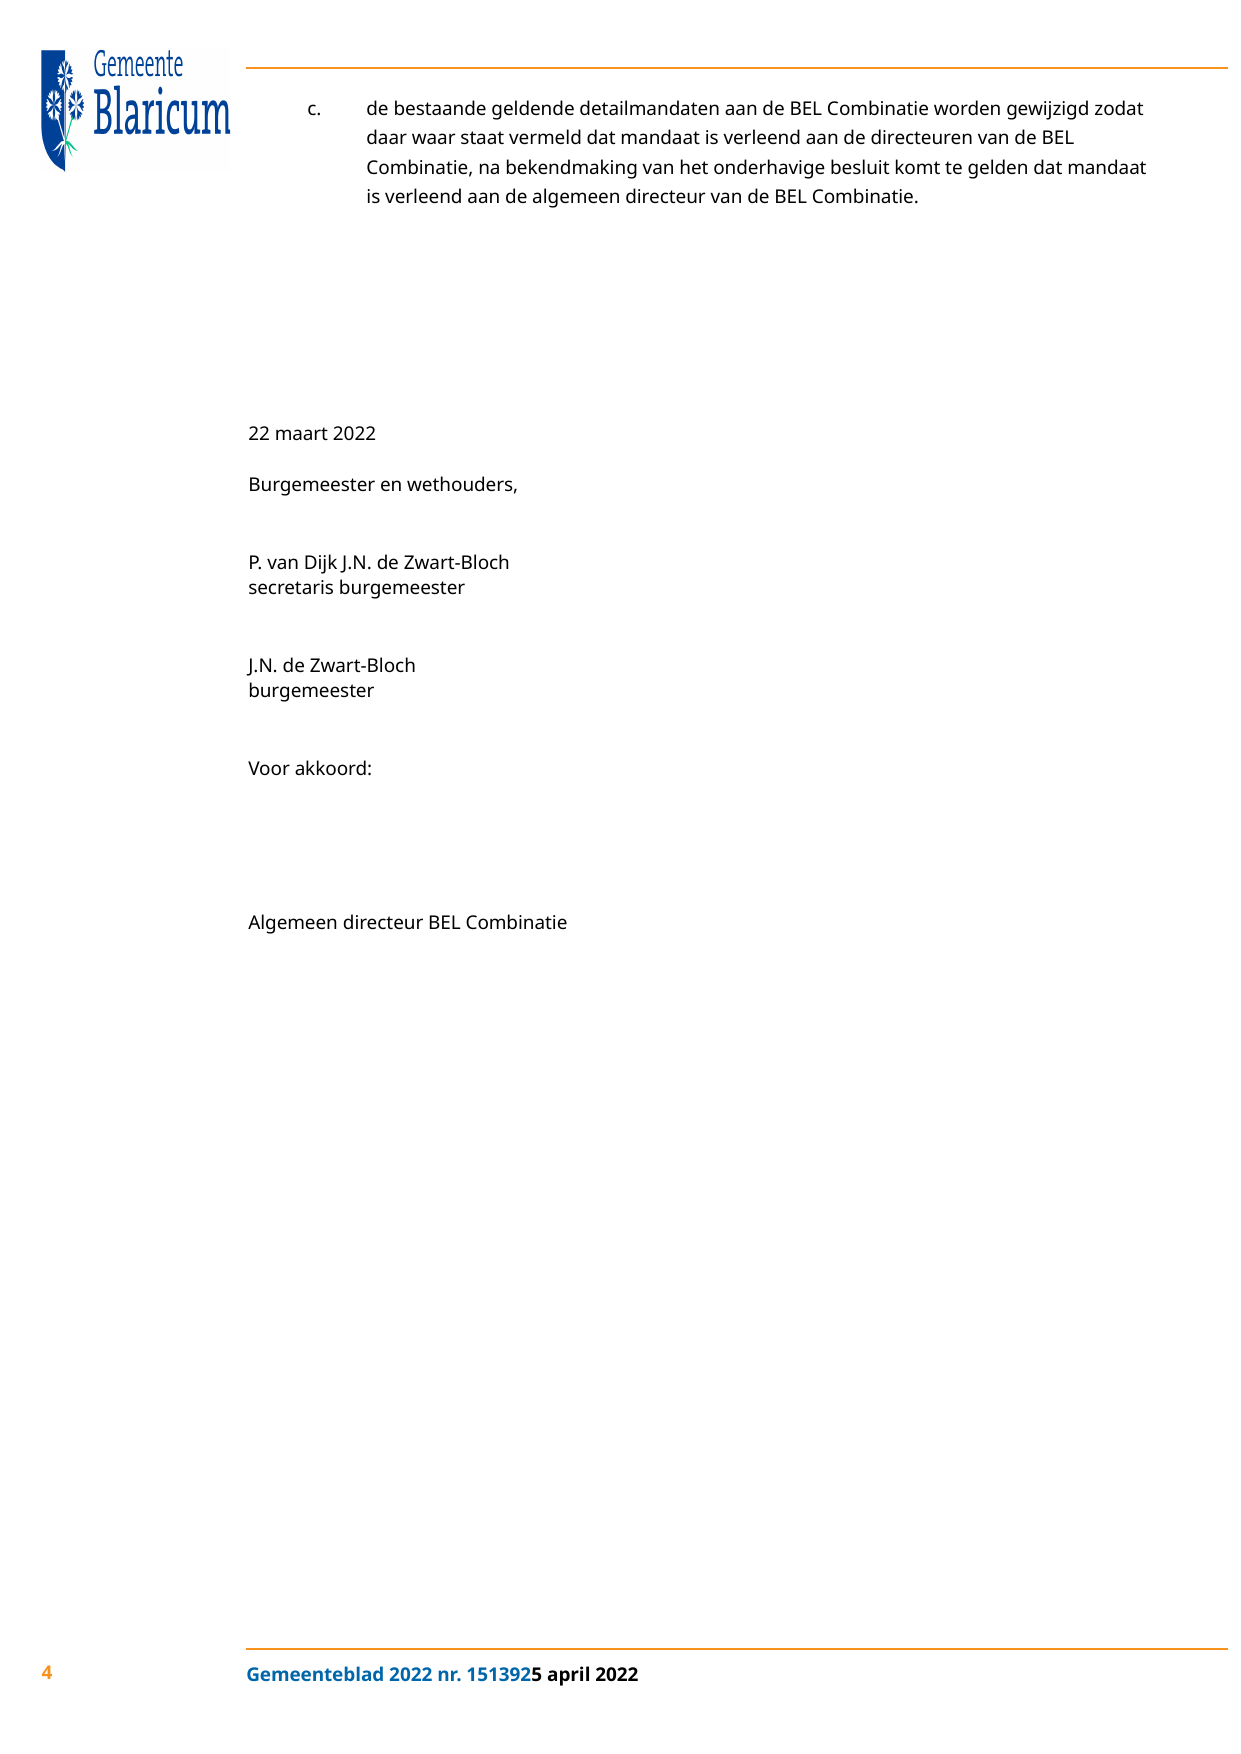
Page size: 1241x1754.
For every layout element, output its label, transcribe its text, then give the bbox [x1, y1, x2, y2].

picture [41, 47, 231, 172]
text J.N. de Zwart-Bloch [248, 652, 1152, 677]
text Burgemeester en wethouders, [248, 472, 1152, 497]
text P. van Dijk J.N. de Zwart-Bloch [248, 549, 1152, 574]
text burgemeester [248, 677, 1152, 703]
text Algemeen directeur BEL Combinatie [248, 909, 1152, 935]
list de bestaande geldende detailmandaten aan de BEL Combinatie worden gewijzigd zodat daar waar staat vermeld dat mandaat is verleend aan de directeuren van de BEL Combinatie, na bekendmaking van het onderhavige besluit komt te gelden dat mandaat is verleend aan de algemeen directeur van de BEL Combinatie. [307, 95, 1152, 209]
text 22 maart 2022 [248, 420, 1152, 446]
text Voor akkoord: [248, 755, 1152, 780]
text secretaris burgemeester [248, 574, 1152, 600]
